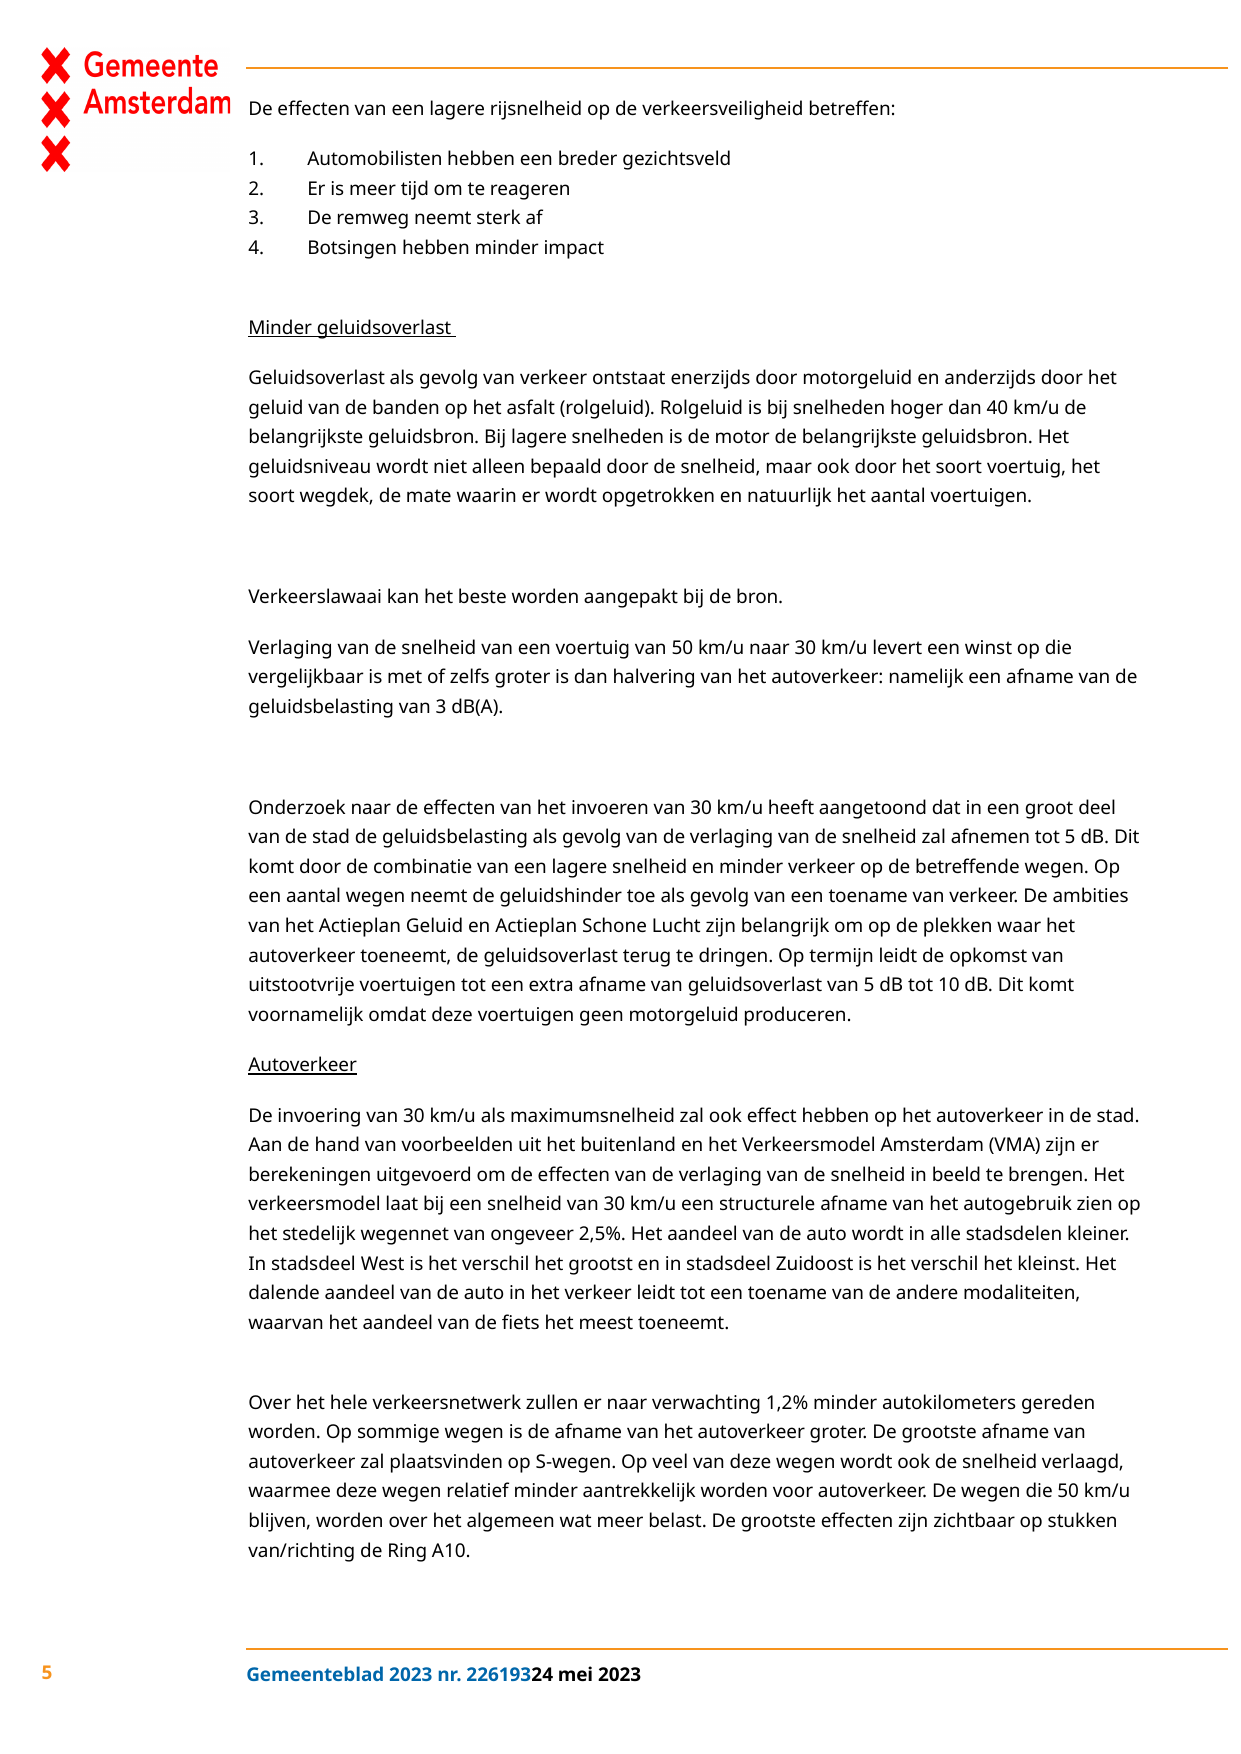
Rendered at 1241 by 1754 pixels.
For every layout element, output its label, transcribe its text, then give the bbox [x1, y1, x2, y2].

list Automobilisten hebben een breder gezichtsveld [248, 145, 1152, 171]
list Botsingen hebben minder impact [248, 234, 1152, 260]
list Er is meer tijd om te reageren [248, 175, 1152, 201]
text Minder geluidsoverlast [248, 314, 1152, 340]
text Onderzoek naar de effecten van het invoeren van 30 km/u heeft aangetoond dat in een groot deel van de stad de geluidsbelasting als gevolg van de verlaging van de snelheid zal afnemen tot 5 dB. Dit komt door de combinatie van een lagere snelheid en minder verkeer op de betreffende wegen. Op een aantal wegen neemt de geluidshinder toe als gevolg van een toename van verkeer. De ambities van het Actieplan Geluid en Actieplan Schone Lucht zijn belangrijk om op de plekken waar het autoverkeer toeneemt, de geluidsoverlast terug te dringen. Op termijn leidt de opkomst van uitstootvrije voertuigen tot een extra afname van geluidsoverlast van 5 dB tot 10 dB. Dit komt voornamelijk omdat deze voertuigen geen motorgeluid produceren. [248, 794, 1152, 1027]
text Verlaging van de snelheid van een voertuig van 50 km/u naar 30 km/u levert een winst op die vergelijkbaar is met of zelfs groter is dan halvering van het autoverkeer: namelijk een afname van de geluidsbelasting van 3 dB(A). [248, 634, 1152, 719]
list De remweg neemt sterk af [248, 204, 1152, 230]
text Over het hele verkeersnetwerk zullen er naar verwachting 1,2% minder autokilometers gereden worden. Op sommige wegen is de afname van het autoverkeer groter. De grootste afname van autoverkeer zal plaatsvinden op S-wegen. Op veel van deze wegen wordt ook de snelheid verlaagd, waarmee deze wegen relatief minder aantrekkelijk worden voor autoverkeer. De wegen die 50 km/u blijven, worden over het algemeen wat meer belast. De grootste effecten zijn zichtbaar op stukken van/richting de Ring A10. [248, 1389, 1152, 1563]
text Geluidsoverlast als gevolg van verkeer ontstaat enerzijds door motorgeluid en anderzijds door het geluid van de banden op het asfalt (rolgeluid). Rolgeluid is bij snelheden hoger dan 40 km/u de belangrijkste geluidsbron. Bij lagere snelheden is de motor de belangrijkste geluidsbron. Het geluidsniveau wordt niet alleen bepaald door de snelheid, maar ook door het soort voertuig, het soort wegdek, de mate waarin er wordt opgetrokken en natuurlijk het aantal voertuigen. [248, 364, 1152, 508]
text Autoverkeer [248, 1051, 1152, 1077]
text De effecten van een lagere rijsnelheid op de verkeersveiligheid betreffen: [248, 95, 1152, 121]
text De invoering van 30 km/u als maximumsnelheid zal ook effect hebben op het autoverkeer in de stad. Aan de hand van voorbeelden uit het buitenland en het Verkeersmodel Amsterdam (VMA) zijn er berekeningen uitgevoerd om de effecten van de verlaging van de snelheid in beeld te brengen. Het verkeersmodel laat bij een snelheid van 30 km/u een structurele afname van het autogebruik zien op het stedelijk wegennet van ongeveer 2,5%. Het aandeel van de auto wordt in alle stadsdelen kleiner. In stadsdeel West is het verschil het grootst en in stadsdeel Zuidoost is het verschil het kleinst. Het dalende aandeel van de auto in het verkeer leidt tot een toename van de andere modaliteiten, waarvan het aandeel van de fiets het meest toeneemt. [248, 1102, 1152, 1335]
picture [41, 47, 231, 172]
text Verkeerslawaai kan het beste worden aangepakt bij de bron. [248, 583, 1152, 609]
